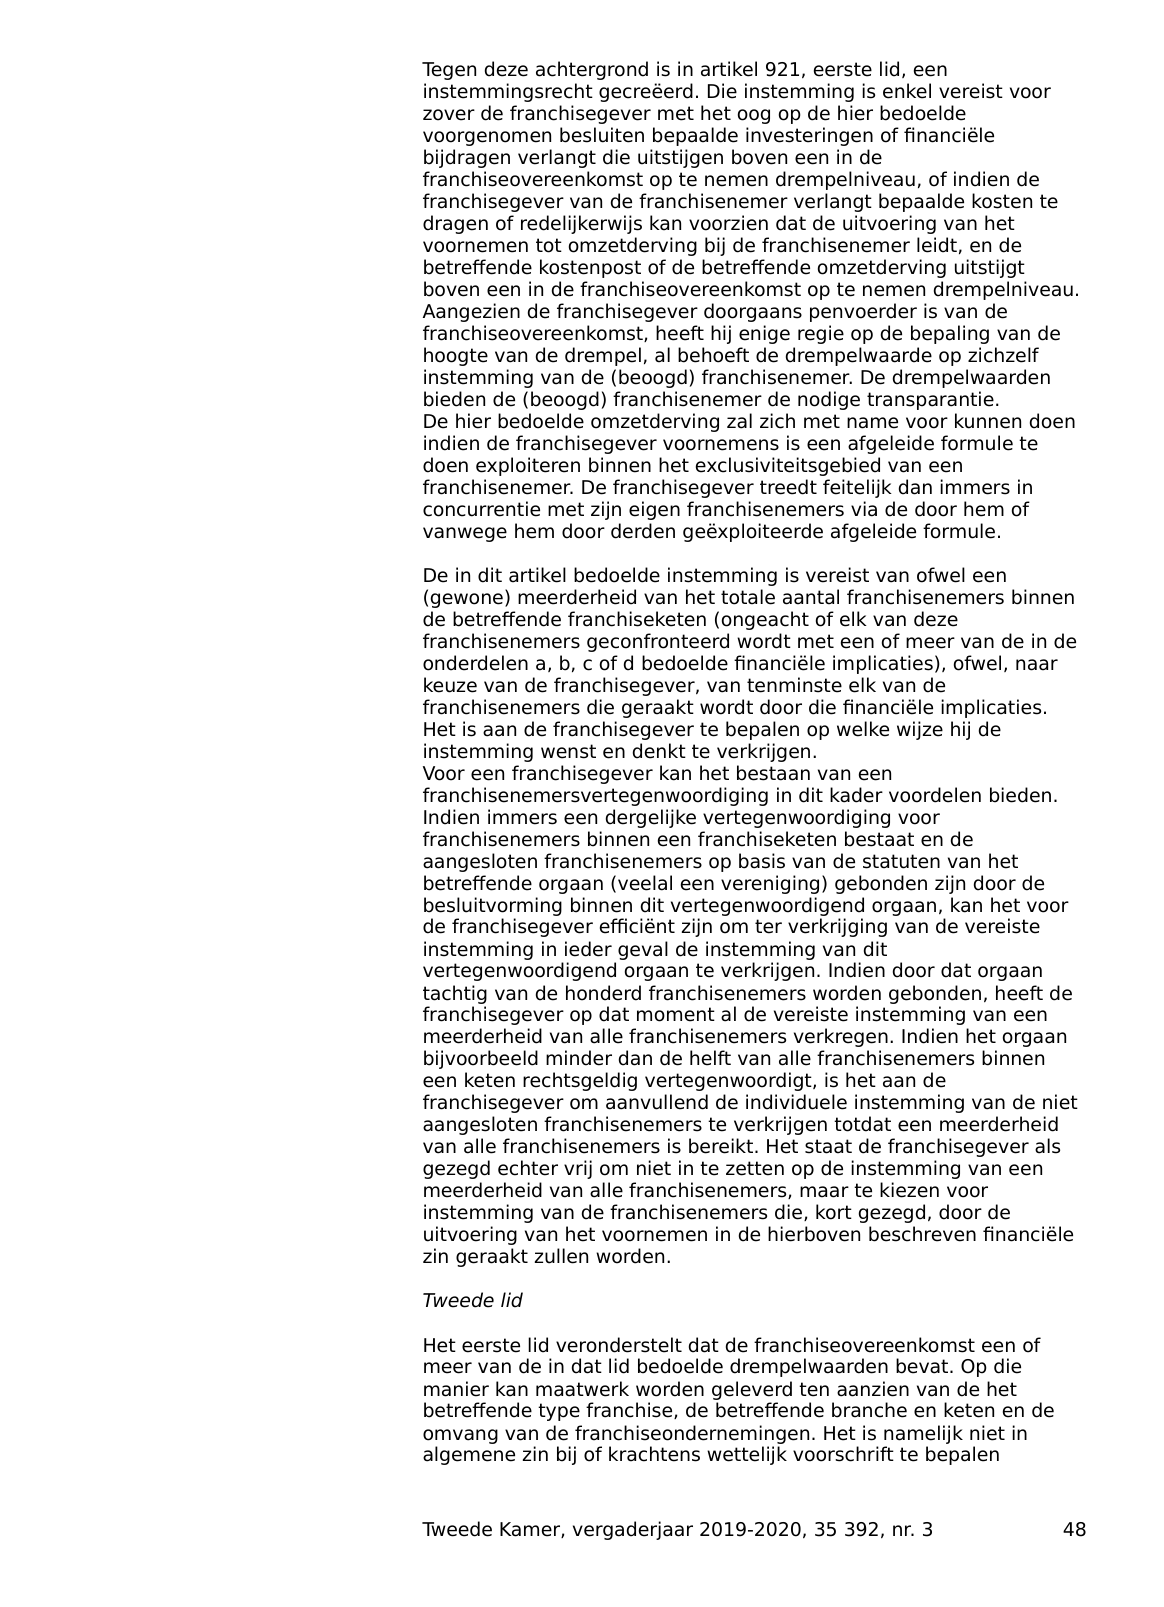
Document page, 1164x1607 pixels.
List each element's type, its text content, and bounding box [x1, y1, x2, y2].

text De in dit artikel bedoelde instemming is vereist van ofwel een (gewone) meerderheid van het totale aantal franchisenemers binnen de betreffende franchiseketen (ongeacht of elk van deze franchisenemers geconfronteerd wordt met een of meer van de in de onderdelen a, b, c of d bedoelde financiële implicaties), ofwel, naar keuze van de franchisegever, van tenminste elk van de franchisenemers die geraakt wordt door die financiële implicaties. Het is aan de franchisegever te bepalen op welke wijze hij de instemming wenst en denkt te verkrijgen. [422, 565, 1087, 763]
subtitle Tweede lid [422, 1290, 1087, 1312]
text De hier bedoelde omzetderving zal zich met name voor kunnen doen indien de franchisegever voornemens is een afgeleide formule te doen exploiteren binnen het exclusiviteitsgebied van een franchisenemer. De franchisegever treedt feitelijk dan immers in concurrentie met zijn eigen franchisenemers via de door hem of vanwege hem door derden geëxploiteerde afgeleide formule. [422, 411, 1087, 543]
text Tegen deze achtergrond is in artikel 921, eerste lid, een instemmingsrecht gecreëerd. Die instemming is enkel vereist voor zover de franchisegever met het oog op de hier bedoelde voorgenomen besluiten bepaalde investeringen of financiële bijdragen verlangt die uitstijgen boven een in de franchiseovereenkomst op te nemen drempelniveau, of indien de franchisegever van de franchisenemer verlangt bepaalde kosten te dragen of redelijkerwijs kan voorzien dat de uitvoering van het voornemen tot omzetderving bij de franchisenemer leidt, en de betreffende kostenpost of de betreffende omzetderving uitstijgt boven een in de franchiseovereenkomst op te nemen drempelniveau. Aangezien de franchisegever doorgaans penvoerder is van de franchiseovereenkomst, heeft hij enige regie op de bepaling van de hoogte van de drempel, al behoeft de drempelwaarde op zichzelf instemming van de (beoogd) franchisenemer. De drempelwaarden bieden de (beoogd) franchisenemer de nodige transparantie. [422, 59, 1087, 411]
text Voor een franchisegever kan het bestaan van een franchisenemersvertegenwoordiging in dit kader voordelen bieden. Indien immers een dergelijke vertegenwoordiging voor franchisenemers binnen een franchiseketen bestaat en de aangesloten franchisenemers op basis van de statuten van het betreffende orgaan (veelal een vereniging) gebonden zijn door de besluitvorming binnen dit vertegenwoordigend orgaan, kan het voor de franchisegever efficiënt zijn om ter verkrijging van de vereiste instemming in ieder geval de instemming van dit vertegenwoordigend orgaan te verkrijgen. Indien door dat orgaan tachtig van de honderd franchisenemers worden gebonden, heeft de franchisegever op dat moment al de vereiste instemming van een meerderheid van alle franchisenemers verkregen. Indien het orgaan bijvoorbeeld minder dan de helft van alle franchisenemers binnen een keten rechtsgeldig vertegenwoordigt, is het aan de franchisegever om aanvullend de individuele instemming van de niet aangesloten franchisenemers te verkrijgen totdat een meerderheid van alle franchisenemers is bereikt. Het staat de franchisegever als gezegd echter vrij om niet in te zetten op de instemming van een meerderheid van alle franchisenemers, maar te kiezen voor instemming van de franchisenemers die, kort gezegd, door de uitvoering van het voornemen in de hierboven beschreven financiële zin geraakt zullen worden. [422, 763, 1087, 1268]
text Het eerste lid veronderstelt dat de franchiseovereenkomst een of meer van de in dat lid bedoelde drempelwaarden bevat. Op die manier kan maatwerk worden geleverd ten aanzien van de het betreffende type franchise, de betreffende branche en keten en de omvang van de franchiseondernemingen. Het is namelijk niet in algemene zin bij of krachtens wettelijk voorschrift te bepalen [422, 1334, 1087, 1466]
